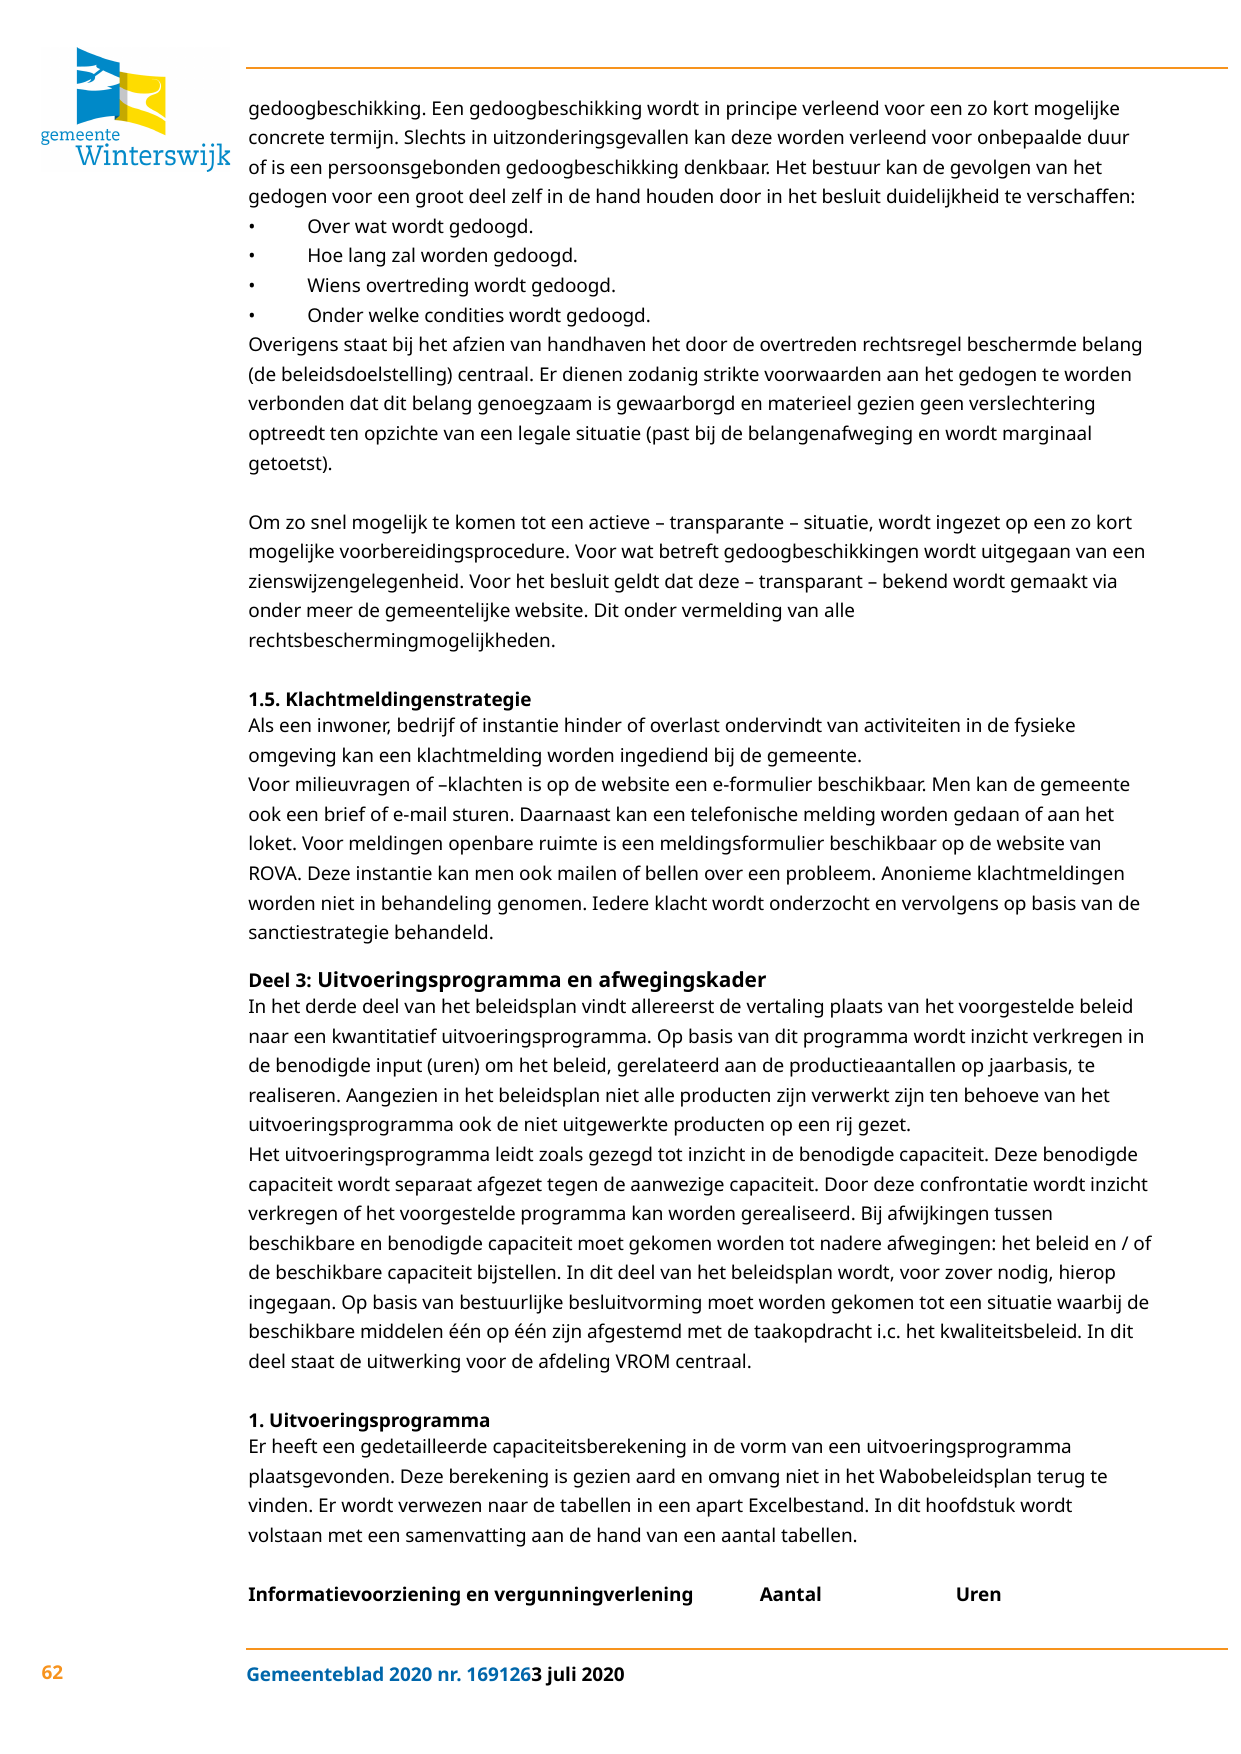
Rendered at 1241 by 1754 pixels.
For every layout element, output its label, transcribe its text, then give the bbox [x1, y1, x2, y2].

list Over wat wordt gedoogd. [248, 213, 1152, 239]
text Om zo snel mogelijk te komen tot een actieve – transparante – situatie, wordt ingezet op een zo kort mogelijke voorbereidingsprocedure. Voor wat betreft gedoogbeschikkingen wordt uitgegaan van een zienswijzengelegenheid. Voor het besluit geldt dat deze – transparant – bekend wordt gemaakt via onder meer de gemeentelijke website. Dit onder vermelding van alle rechtsbeschermingmogelijkheden. [248, 509, 1152, 653]
table_header Aantal [760, 1581, 956, 1607]
text 1. Uitvoeringsprogramma [248, 1407, 1152, 1433]
text Als een inwoner, bedrijf of instantie hinder of overlast ondervindt van activiteiten in de fysieke omgeving kan een klachtmelding worden ingediend bij de gemeente. [248, 712, 1152, 767]
picture [41, 47, 231, 172]
text 1.5. Klachtmeldingenstrategie [248, 686, 1152, 712]
list Wiens overtreding wordt gedoogd. [248, 272, 1152, 298]
text gedoogbeschikking. Een gedoogbeschikking wordt in principe verleend voor een zo kort mogelijke concrete termijn. Slechts in uitzonderingsgevallen kan deze worden verleend voor onbepaalde duur of is een persoonsgebonden gedoogbeschikking denkbaar. Het bestuur kan de gevolgen van het gedogen voor een groot deel zelf in de hand houden door in het besluit duidelijkheid te verschaffen: [248, 95, 1152, 209]
text Het uitvoeringsprogramma leidt zoals gezegd tot inzicht in de benodigde capaciteit. Deze benodigde capaciteit wordt separaat afgezet tegen de aanwezige capaciteit. Door deze confrontatie wordt inzicht verkregen of het voorgestelde programma kan worden gerealiseerd. Bij afwijkingen tussen beschikbare en benodigde capaciteit moet gekomen worden tot nadere afwegingen: het beleid en / of de beschikbare capaciteit bijstellen. In dit deel van het beleidsplan wordt, voor zover nodig, hierop ingegaan. Op basis van bestuurlijke besluitvorming moet worden gekomen tot een situatie waarbij de beschikbare middelen één op één zijn afgestemd met de taakopdracht i.c. het kwaliteitsbeleid. In dit deel staat de uitwerking voor de afdeling VROM centraal. [248, 1141, 1152, 1374]
text Overigens staat bij het afzien van handhaven het door de overtreden rechtsregel beschermde belang (de beleidsdoelstelling) centraal. Er dienen zodanig strikte voorwaarden aan het gedogen te worden verbonden dat dit belang genoegzaam is gewaarborgd en materieel gezien geen verslechtering optreedt ten opzichte van een legale situatie (past bij de belangenafweging en wordt marginaal getoetst). [248, 331, 1152, 476]
text Er heeft een gedetailleerde capaciteitsberekening in de vorm van een uitvoeringsprogramma plaatsgevonden. Deze berekening is gezien aard en omvang niet in het Wabobeleidsplan terug te vinden. Er wordt verwezen naar de tabellen in een apart Excelbestand. In dit hoofdstuk wordt volstaan met een samenvatting aan de hand van een aantal tabellen. [248, 1433, 1152, 1548]
list Hoe lang zal worden gedoogd. [248, 243, 1152, 268]
picture [225, 153, 231, 162]
table_header Informatievoorziening en vergunningverlening [248, 1581, 759, 1607]
table_header Uren [956, 1581, 1152, 1607]
list Onder welke condities wordt gedoogd. [248, 302, 1152, 328]
text Deel 3: Uitvoeringsprogramma en afwegingskader [248, 965, 1152, 993]
text Voor milieuvragen of –klachten is op de website een e-formulier beschikbaar. Men kan de gemeente ook een brief of e-mail sturen. Daarnaast kan een telefonische melding worden gedaan of aan het loket. Voor meldingen openbare ruimte is een meldingsformulier beschikbaar op de website van ROVA. Deze instantie kan men ook mailen of bellen over een probleem. Anonieme klachtmeldingen worden niet in behandeling genomen. Iedere klacht wordt onderzocht en vervolgens op basis van de sanctiestrategie behandeld. [248, 771, 1152, 945]
text In het derde deel van het beleidsplan vindt allereerst de vertaling plaats van het voorgestelde beleid naar een kwantitatief uitvoeringsprogramma. Op basis van dit programma wordt inzicht verkregen in de benodigde input (uren) om het beleid, gerelateerd aan de productieaantallen op jaarbasis, te realiseren. Aangezien in het beleidsplan niet alle producten zijn verwerkt zijn ten behoeve van het uitvoeringsprogramma ook de niet uitgewerkte producten op een rij gezet. [248, 993, 1152, 1137]
